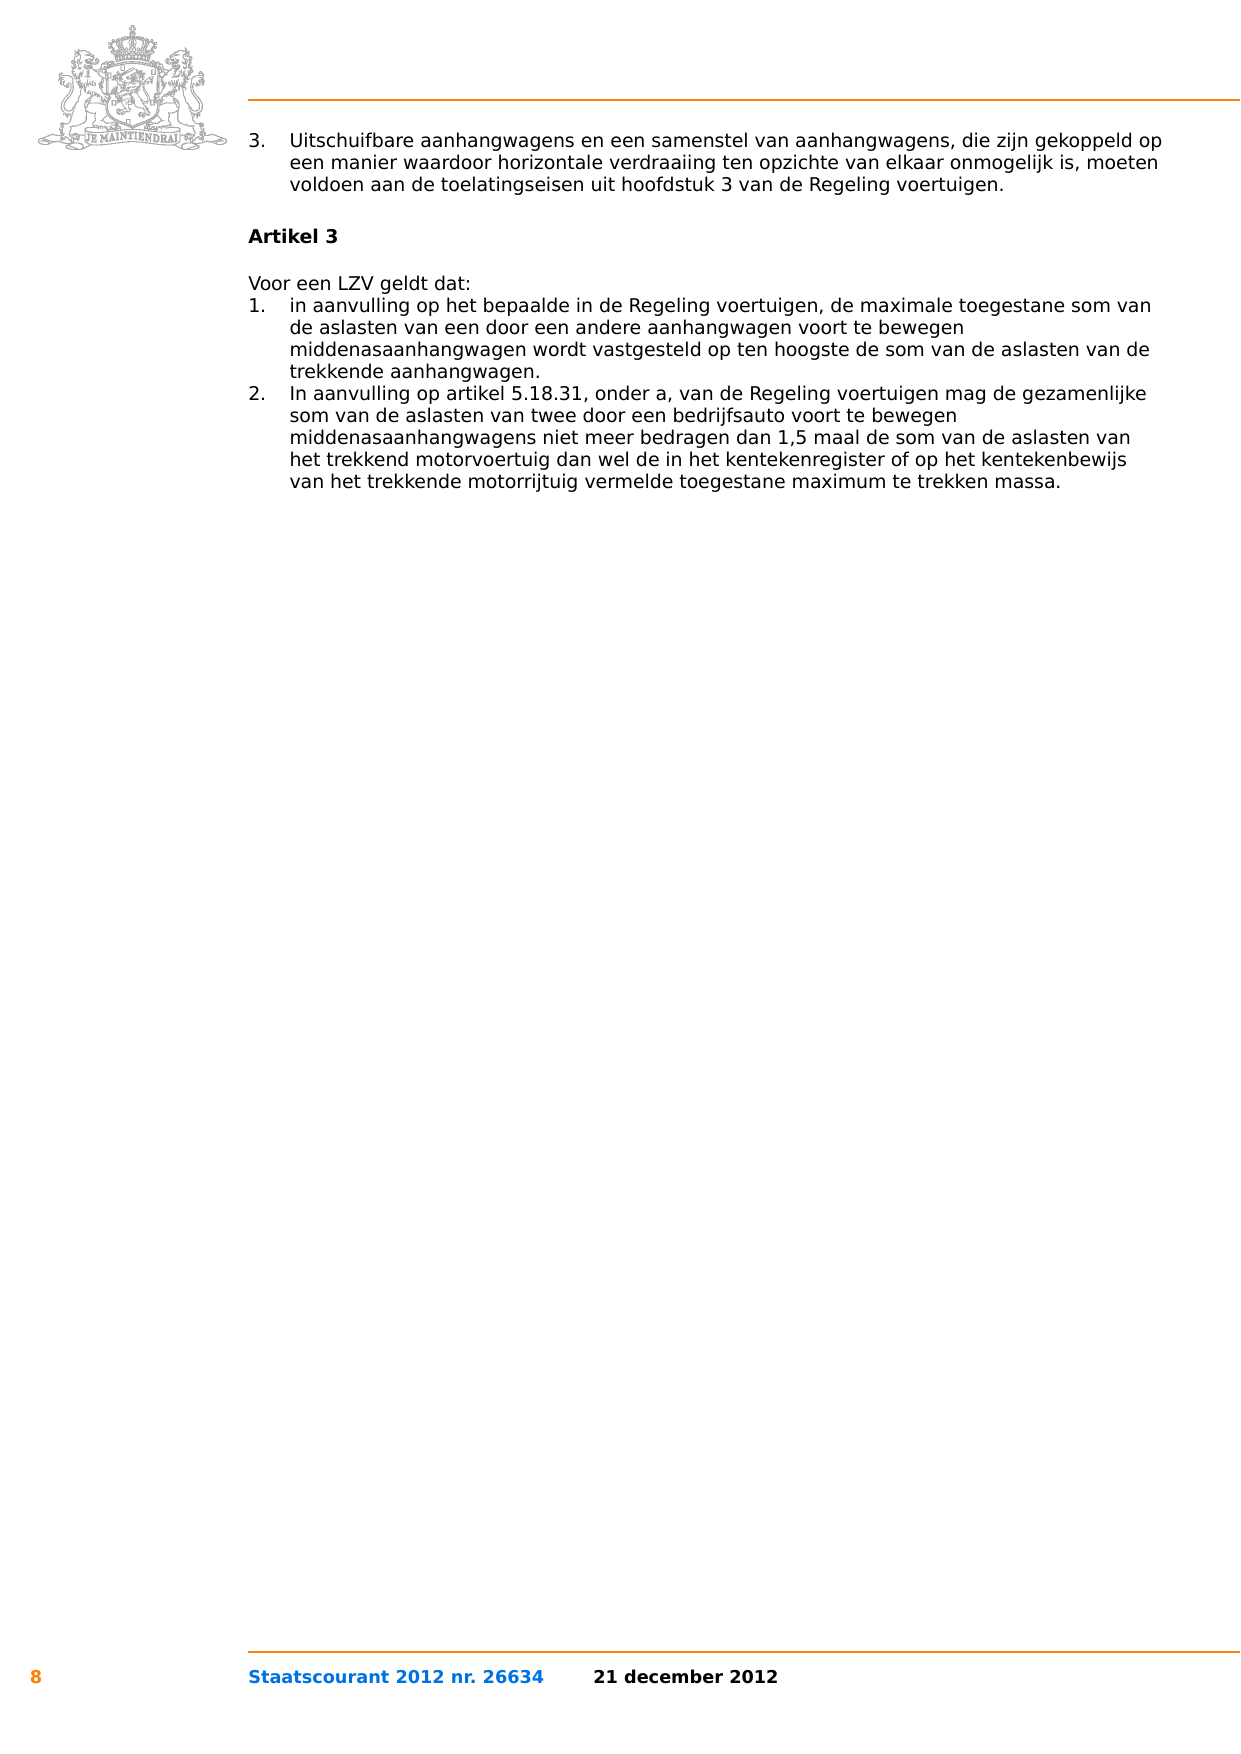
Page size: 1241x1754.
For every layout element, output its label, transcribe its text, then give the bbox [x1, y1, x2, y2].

text 2. In aanvulling op artikel 5.18.31, onder a, van de Regeling voertuigen mag de gezamenlijke som van de aslasten van twee door een bedrijfsauto voort te bewegen middenasaanhangwagens niet meer bedragen dan 1,5 maal de som van de aslasten van het trekkend motorvoertuig dan wel de in het kentekenregister of op het kentekenbewijs van het trekkende motorrijtuig vermelde toegestane maximum te trekken massa. [248, 383, 1163, 493]
picture [38, 25, 227, 150]
text 3. Uitschuifbare aanhangwagens en een samenstel van aanhangwagens, die zijn gekoppeld op een manier waardoor horizontale verdraaiing ten opzichte van elkaar onmogelijk is, moeten voldoen aan de toelatingseisen uit hoofdstuk 3 van de Regeling voertuigen. [248, 130, 1163, 196]
text 1. in aanvulling op het bepaalde in de Regeling voertuigen, de maximale toegestane som van de aslasten van een door een andere aanhangwagen voort te bewegen middenasaanhangwagen wordt vastgesteld op ten hoogste de som van de aslasten van de trekkende aanhangwagen. [248, 295, 1163, 383]
text Voor een LZV geldt dat: [248, 273, 1163, 295]
subtitle Artikel 3 [248, 226, 1163, 248]
